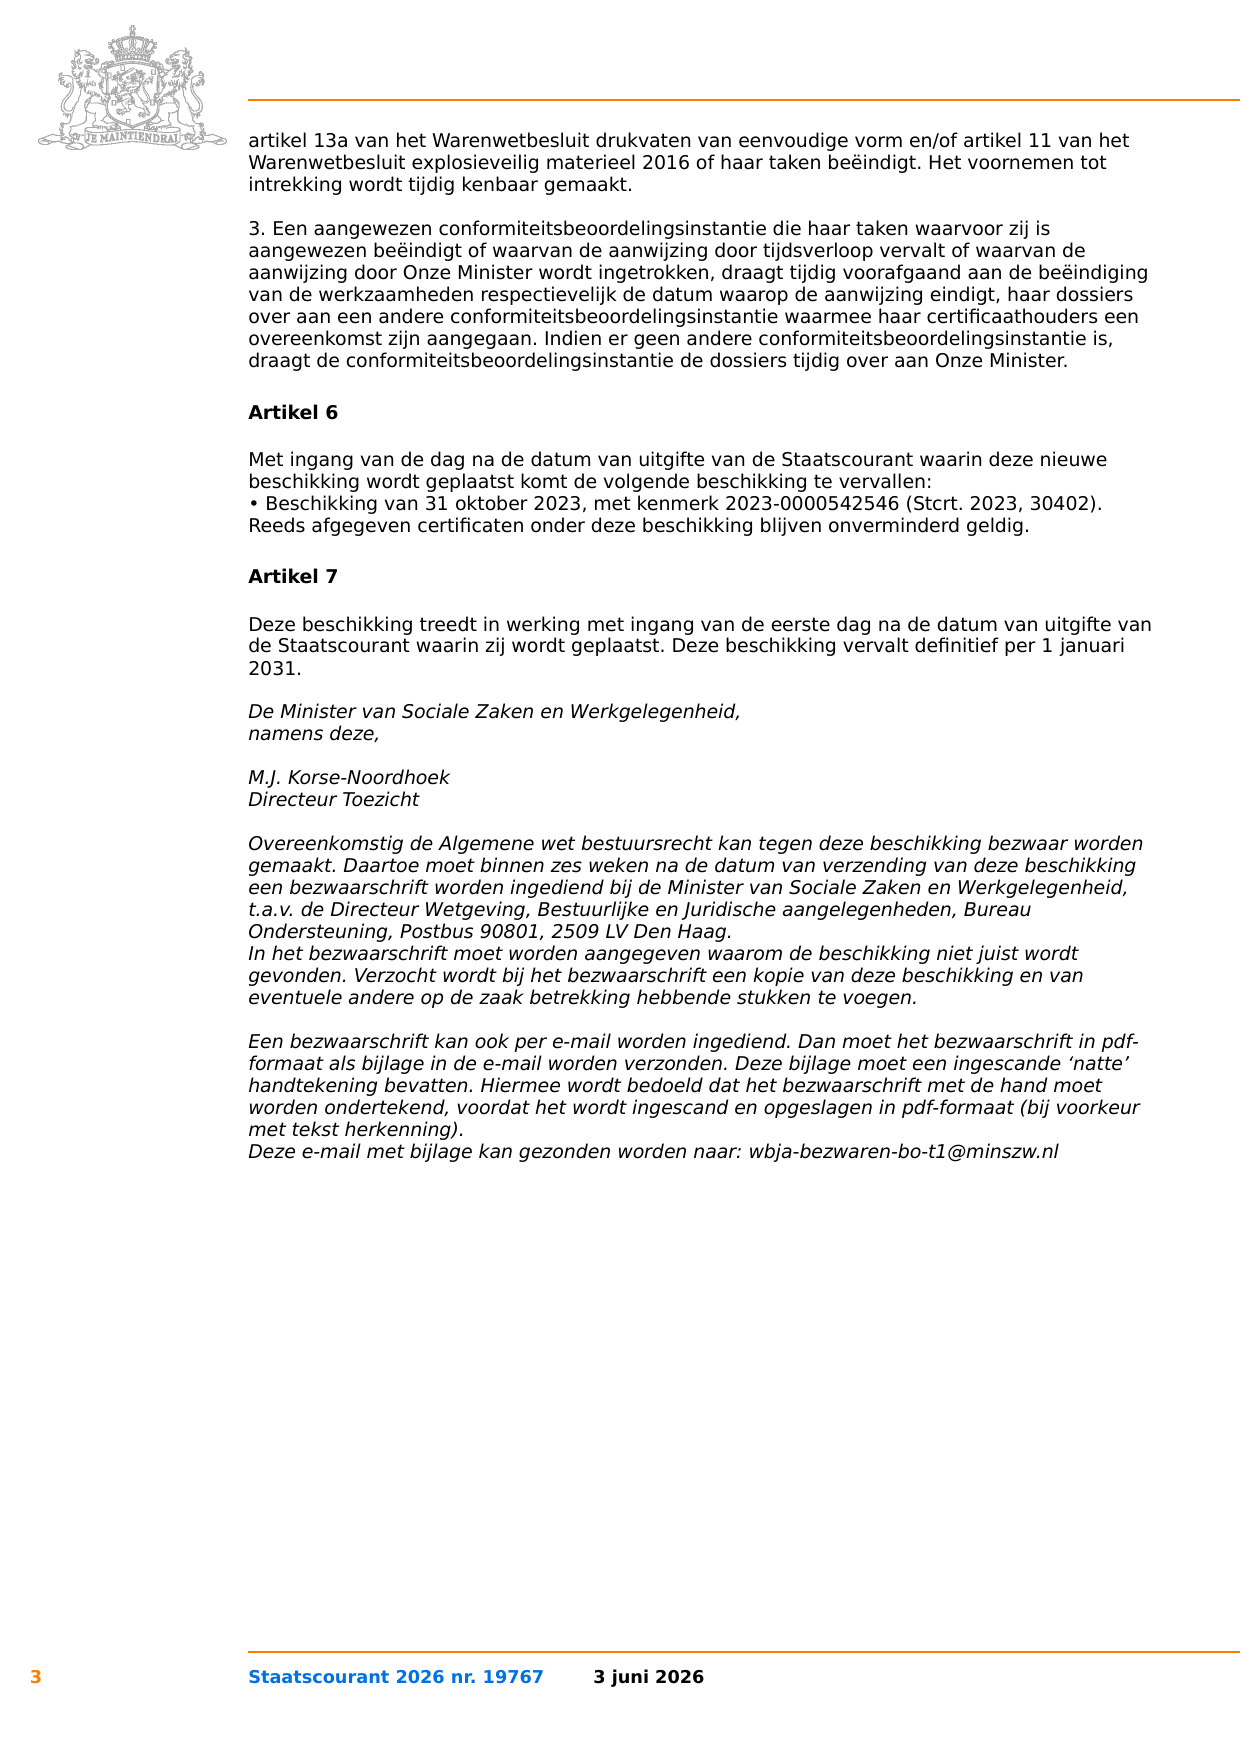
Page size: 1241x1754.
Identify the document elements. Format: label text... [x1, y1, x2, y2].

text artikel 13a van het Warenwetbesluit drukvaten van eenvoudige vorm en/of artikel 11 van het Warenwetbesluit explosieveilig materieel 2016 of haar taken beëindigt. Het voornemen tot intrekking wordt tijdig kenbaar gemaakt. [248, 130, 1163, 196]
text Een bezwaarschrift kan ook per e-mail worden ingediend. Dan moet het bezwaarschrift in pdf-formaat als bijlage in de e-mail worden verzonden. Deze bijlage moet een ingescande ‘natte’ handtekening bevatten. Hiermee wordt bedoeld dat het bezwaarschrift met de hand moet worden ondertekend, voordat het wordt ingescand en opgeslagen in pdf-formaat (bij voorkeur met tekst herkenning). [248, 1031, 1163, 1141]
text Deze beschikking treedt in werking met ingang van de eerste dag na de datum van uitgifte van de Staatscourant waarin zij wordt geplaatst. Deze beschikking vervalt definitief per 1 januari 2031. [248, 613, 1163, 679]
subtitle Artikel 7 [248, 566, 1163, 588]
subtitle Artikel 6 [248, 402, 1163, 423]
text De Minister van Sociale Zaken en Werkgelegenheid, namens deze, M.J. Korse-Noordhoek Directeur Toezicht [248, 701, 1163, 811]
text Reeds afgegeven certificaten onder deze beschikking blijven onverminderd geldig. [248, 514, 1163, 536]
text • Beschikking van 31 oktober 2023, met kenmerk 2023-0000542546 (Stcrt. 2023, 30402). [248, 492, 1163, 514]
picture [38, 25, 227, 150]
text Deze e-mail met bijlage kan gezonden worden naar: wbja-bezwaren-bo-t1@minszw.nl [248, 1141, 1163, 1163]
text Met ingang van de dag na de datum van uitgifte van de Staatscourant waarin deze nieuwe beschikking wordt geplaatst komt de volgende beschikking te vervallen: [248, 448, 1163, 492]
text In het bezwaarschrift moet worden aangegeven waarom de beschikking niet juist wordt gevonden. Verzocht wordt bij het bezwaarschrift een kopie van deze beschikking en van eventuele andere op de zaak betrekking hebbende stukken te voegen. [248, 943, 1163, 1009]
text Overeenkomstig de Algemene wet bestuursrecht kan tegen deze beschikking bezwaar worden gemaakt. Daartoe moet binnen zes weken na de datum van verzending van deze beschikking een bezwaarschrift worden ingediend bij de Minister van Sociale Zaken en Werkgelegenheid, t.a.v. de Directeur Wetgeving, Bestuurlijke en Juridische aangelegenheden, Bureau Ondersteuning, Postbus 90801, 2509 LV Den Haag. [248, 833, 1163, 943]
text 3. Een aangewezen conformiteitsbeoordelingsinstantie die haar taken waarvoor zij is aangewezen beëindigt of waarvan de aanwijzing door tijdsverloop vervalt of waarvan de aanwijzing door Onze Minister wordt ingetrokken, draagt tijdig voorafgaand aan de beëindiging van de werkzaamheden respectievelijk de datum waarop de aanwijzing eindigt, haar dossiers over aan een andere conformiteitsbeoordelingsinstantie waarmee haar certificaathouders een overeenkomst zijn aangegaan. Indien er geen andere conformiteitsbeoordelingsinstantie is, draagt de conformiteitsbeoordelingsinstantie de dossiers tijdig over aan Onze Minister. [248, 218, 1163, 372]
